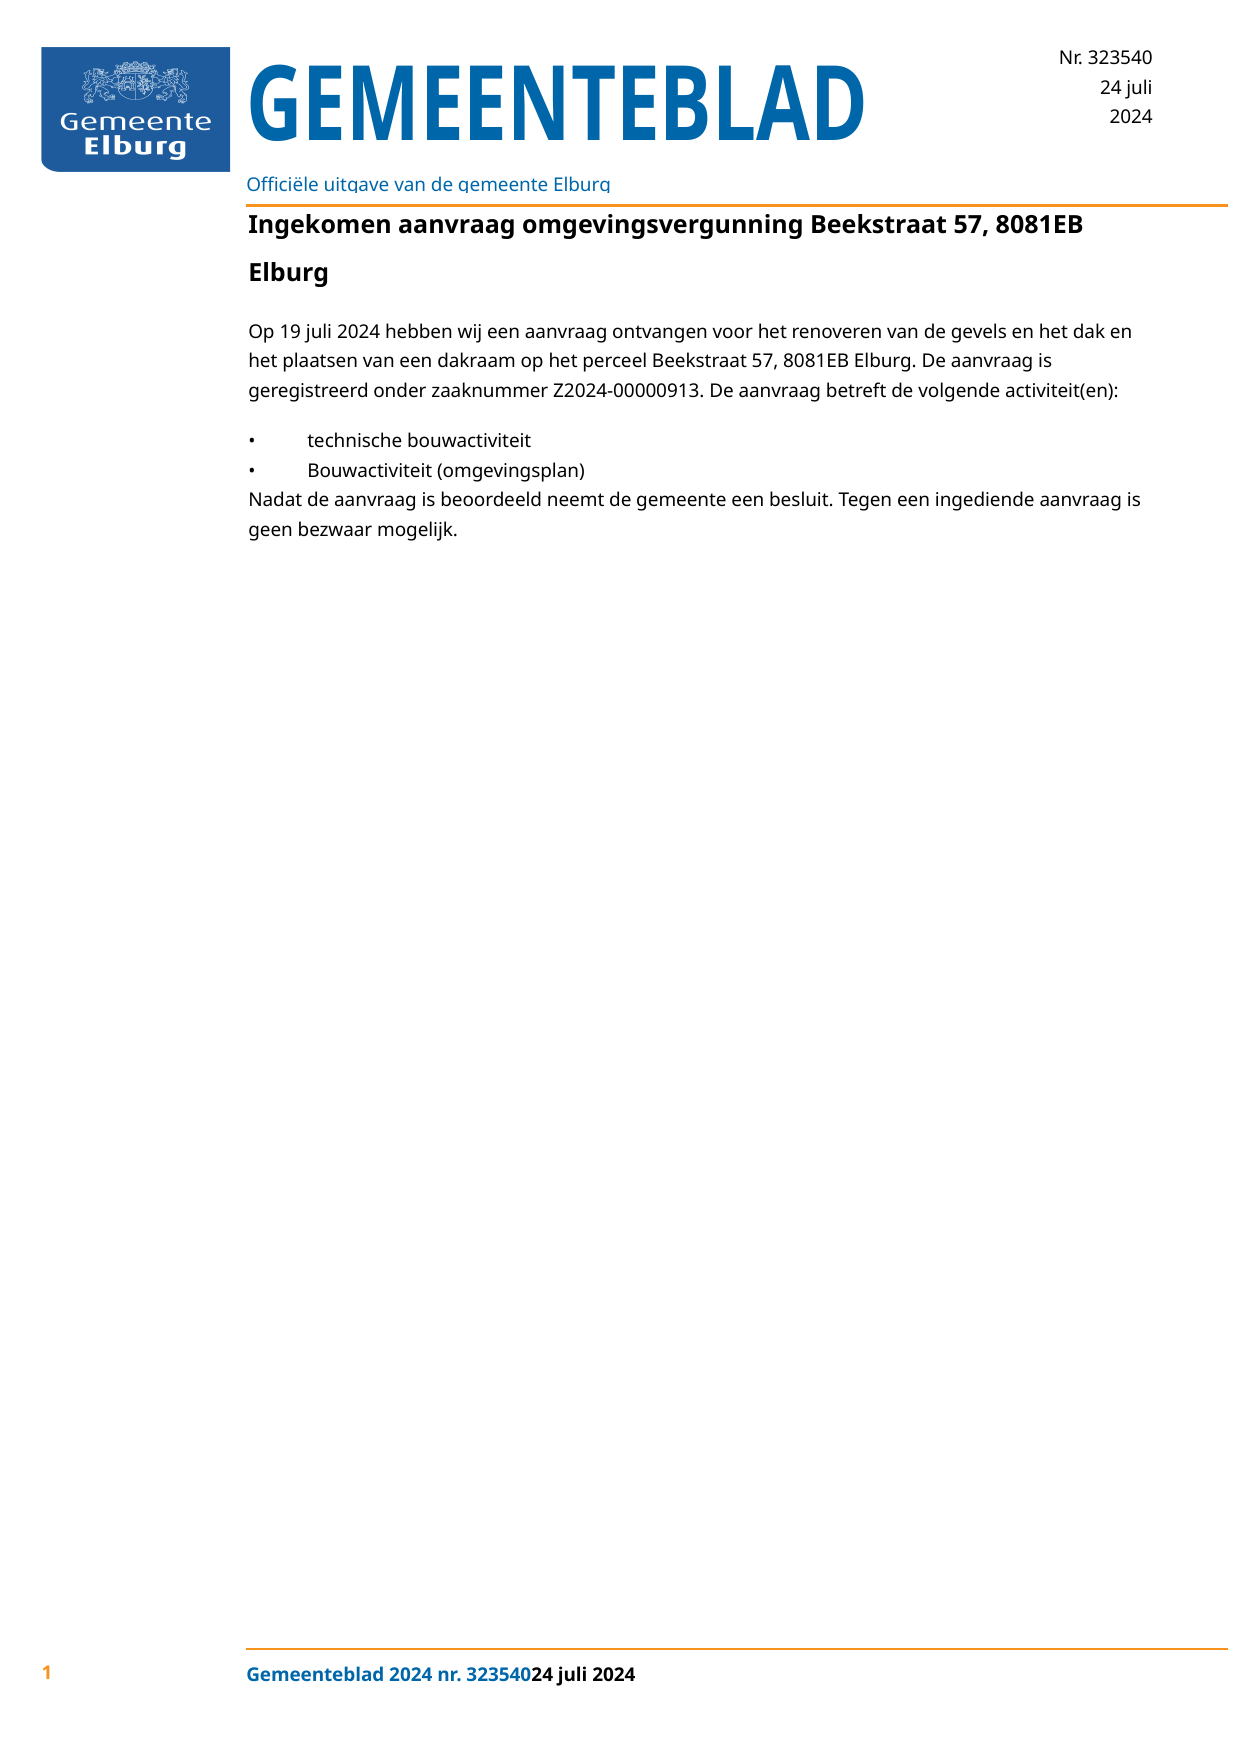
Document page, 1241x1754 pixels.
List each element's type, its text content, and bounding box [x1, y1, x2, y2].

list technische bouwactiviteit [248, 427, 1152, 453]
text Nadat de aanvraag is beoordeeld neemt de gemeente een besluit. Tegen een ingediende aanvraag is geen bezwaar mogelijk. [248, 487, 1152, 542]
list Bouwactiviteit (omgevingsplan) [248, 457, 1152, 483]
picture [41, 47, 231, 172]
text Op 19 juli 2024 hebben wij een aanvraag ontvangen voor het renoveren van de gevels en het dak en het plaatsen van een dakraam op het perceel Beekstraat 57, 8081EB Elburg. De aanvraag is geregistreerd onder zaaknummer Z2024-00000913. De aanvraag betreft de volgende activiteit(en): [248, 318, 1152, 403]
text Ingekomen aanvraag omgevingsvergunning Beekstraat 57, 8081EB Elburg [248, 207, 1152, 288]
